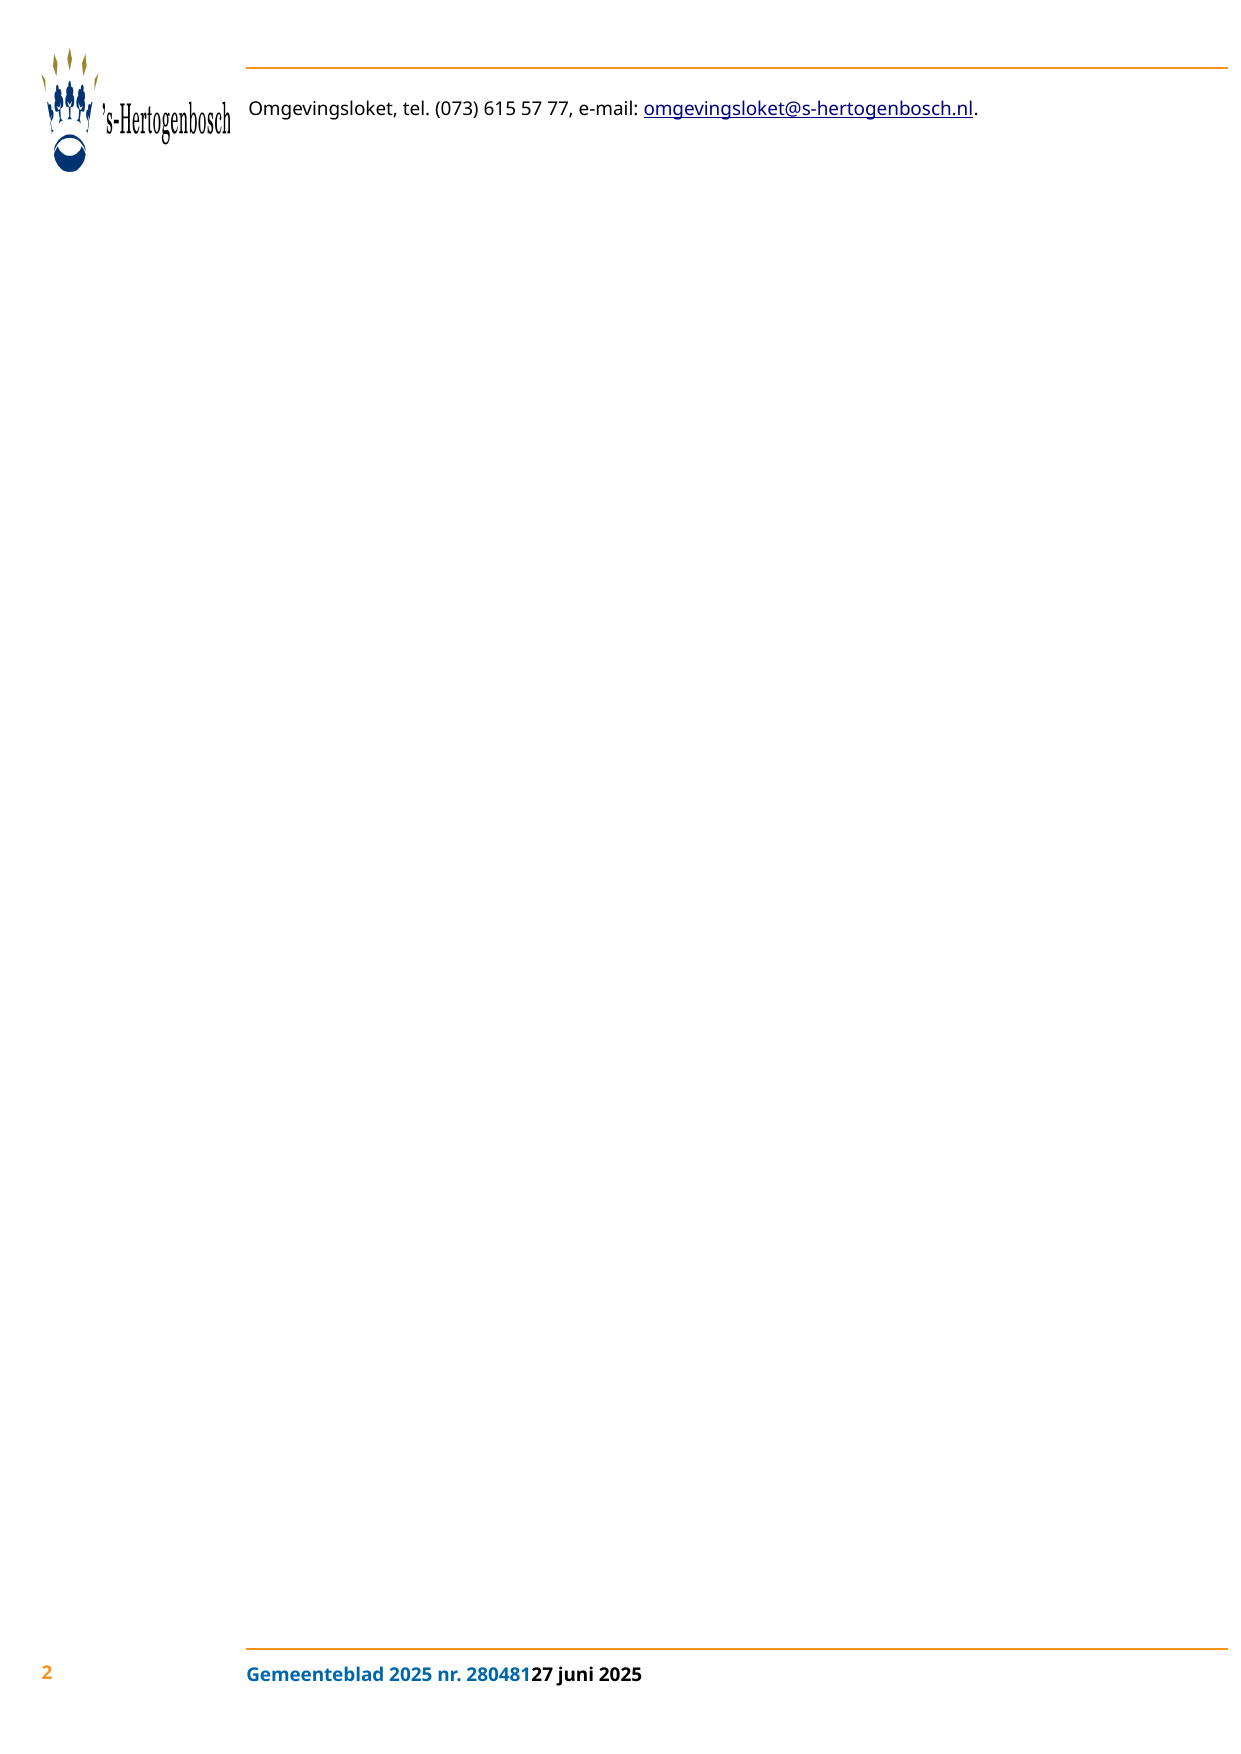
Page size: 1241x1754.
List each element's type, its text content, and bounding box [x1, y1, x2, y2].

picture [41, 47, 231, 172]
text Omgevingsloket, tel. (073) 615 57 77, e-mail: omgevingsloket@s-hertogenbosch.nl. [248, 95, 1152, 121]
